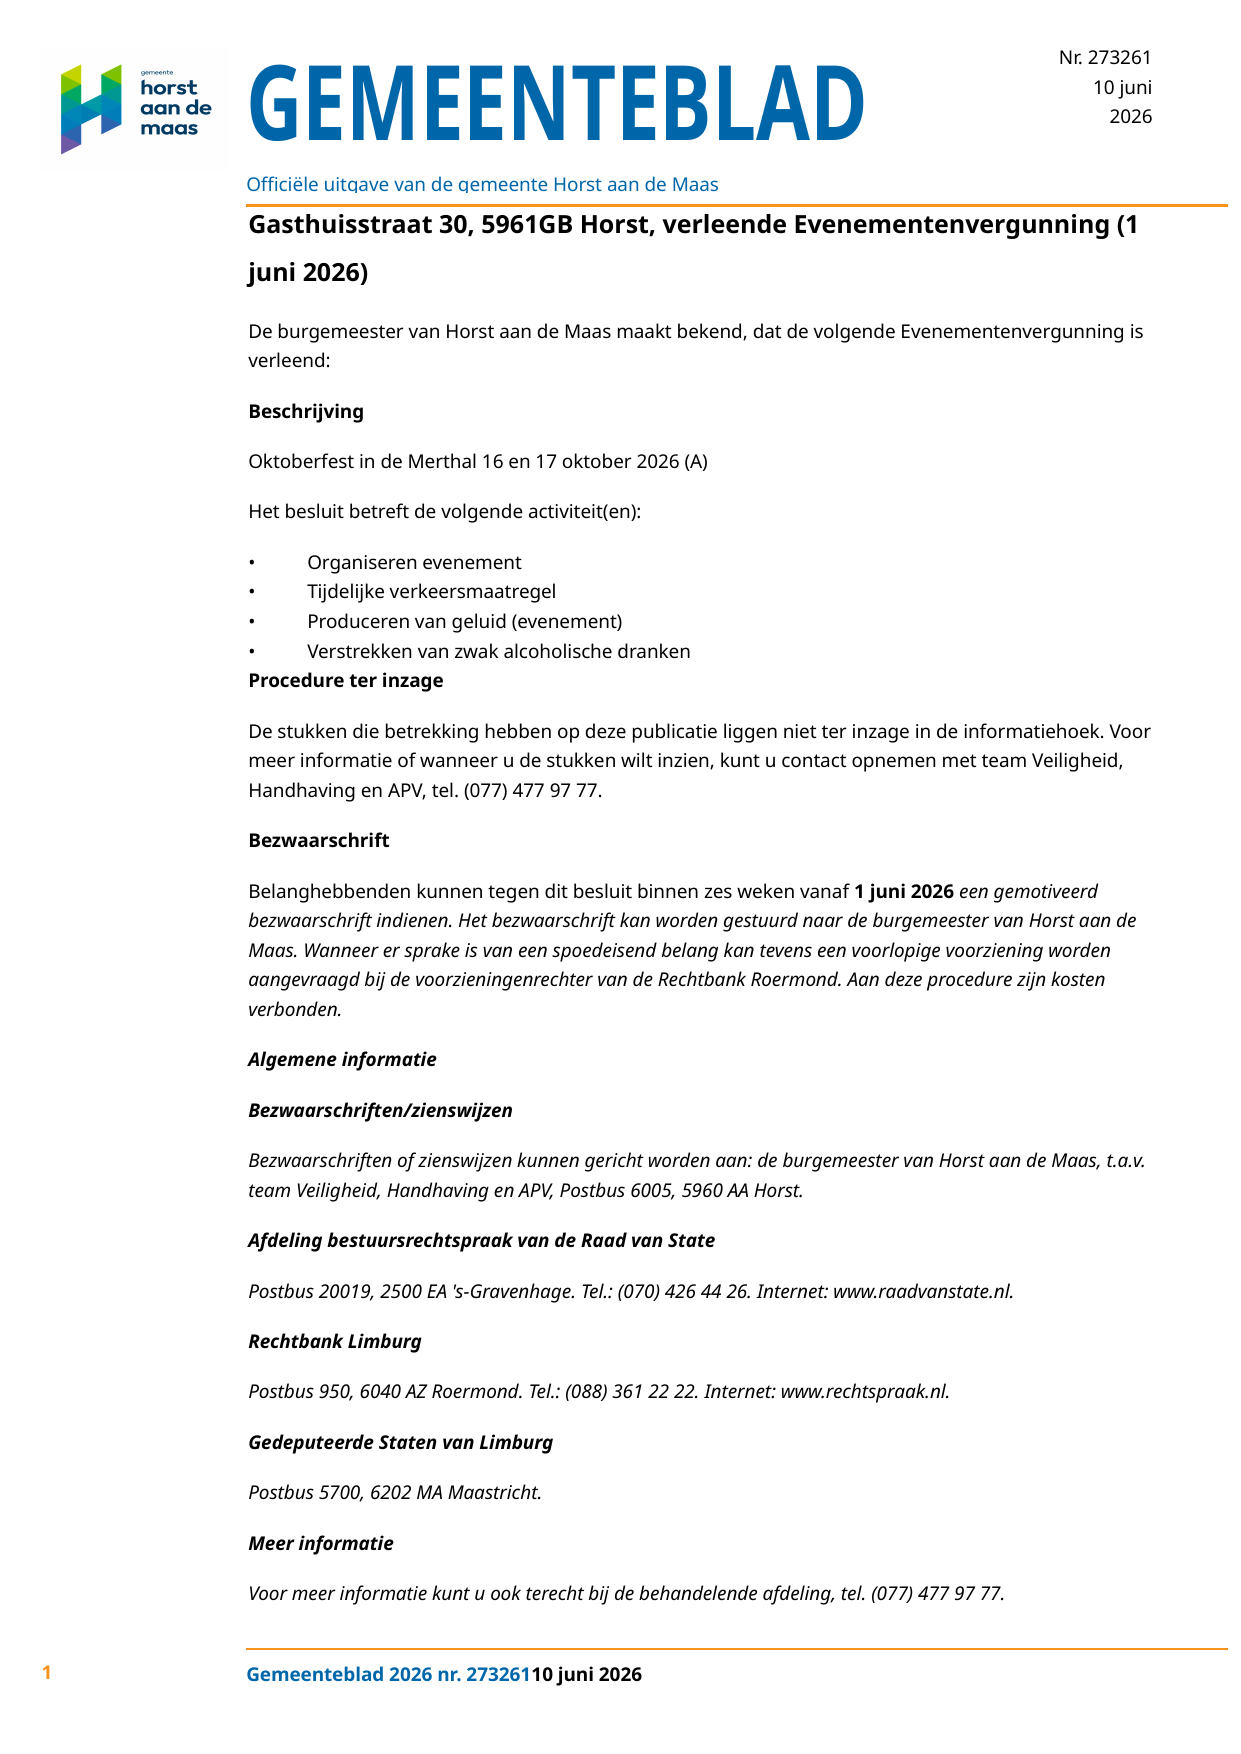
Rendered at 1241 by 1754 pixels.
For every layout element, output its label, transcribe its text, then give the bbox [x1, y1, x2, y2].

text De stukken die betrekking hebben op deze publicatie liggen niet ter inzage in de informatiehoek. Voor meer informatie of wanneer u de stukken wilt inzien, kunt u contact opnemen met team Veiligheid, Handhaving en APV, tel. (077) 477 97 77. [248, 718, 1152, 803]
text Algemene informatie [248, 1047, 1152, 1072]
text Postbus 5700, 6202 MA Maastricht. [248, 1479, 1152, 1505]
text Gedeputeerde Staten van Limburg [248, 1429, 1152, 1455]
list Verstrekken van zwak alcoholische dranken [248, 638, 1152, 664]
list Produceren van geluid (evenement) [248, 608, 1152, 634]
text Het besluit betreft de volgende activiteit(en): [248, 499, 1152, 524]
text Voor meer informatie kunt u ook terecht bij de behandelende afdeling, tel. (077) 477 97 77. [248, 1580, 1152, 1606]
text Postbus 20019, 2500 EA 's-Gravenhage. Tel.: (070) 426 44 26. Internet: www.raadvanstate.nl. [248, 1278, 1152, 1304]
text Procedure ter inzage [248, 667, 1152, 693]
text Gasthuisstraat 30, 5961GB Horst, verleende Evenementenvergunning (1 juni 2026) [248, 207, 1152, 288]
list Organiseren evenement [248, 549, 1152, 575]
picture [41, 47, 231, 172]
text Bezwaarschriften/zienswijzen [248, 1097, 1152, 1123]
text Meer informatie [248, 1530, 1152, 1556]
text Bezwaarschriften of zienswijzen kunnen gericht worden aan: de burgemeester van Horst aan de Maas, t.a.v. team Veiligheid, Handhaving en APV, Postbus 6005, 5960 AA Horst. [248, 1147, 1152, 1203]
text De burgemeester van Horst aan de Maas maakt bekend, dat de volgende Evenementenvergunning is verleend: [248, 318, 1152, 373]
text Afdeling bestuursrechtspraak van de Raad van State [248, 1227, 1152, 1253]
text Belanghebbenden kunnen tegen dit besluit binnen zes weken vanaf 1 juni 2026 een gemotiveerd bezwaarschrift indienen. Het bezwaarschrift kan worden gestuurd naar de burgemeester van Horst aan de Maas. Wanneer er sprake is van een spoedeisend belang kan tevens een voorlopige voorziening worden aangevraagd bij de voorzieningenrechter van de Rechtbank Roermond. Aan deze procedure zijn kosten verbonden. [248, 878, 1152, 1022]
list Tijdelijke verkeersmaatregel [248, 579, 1152, 604]
text Oktoberfest in de Merthal 16 en 17 oktober 2026 (A) [248, 448, 1152, 474]
text Bezwaarschrift [248, 827, 1152, 853]
text Postbus 950, 6040 AZ Roermond. Tel.: (088) 361 22 22. Internet: www.rechtspraak.nl. [248, 1379, 1152, 1404]
text Beschrijving [248, 398, 1152, 424]
text Rechtbank Limburg [248, 1328, 1152, 1354]
